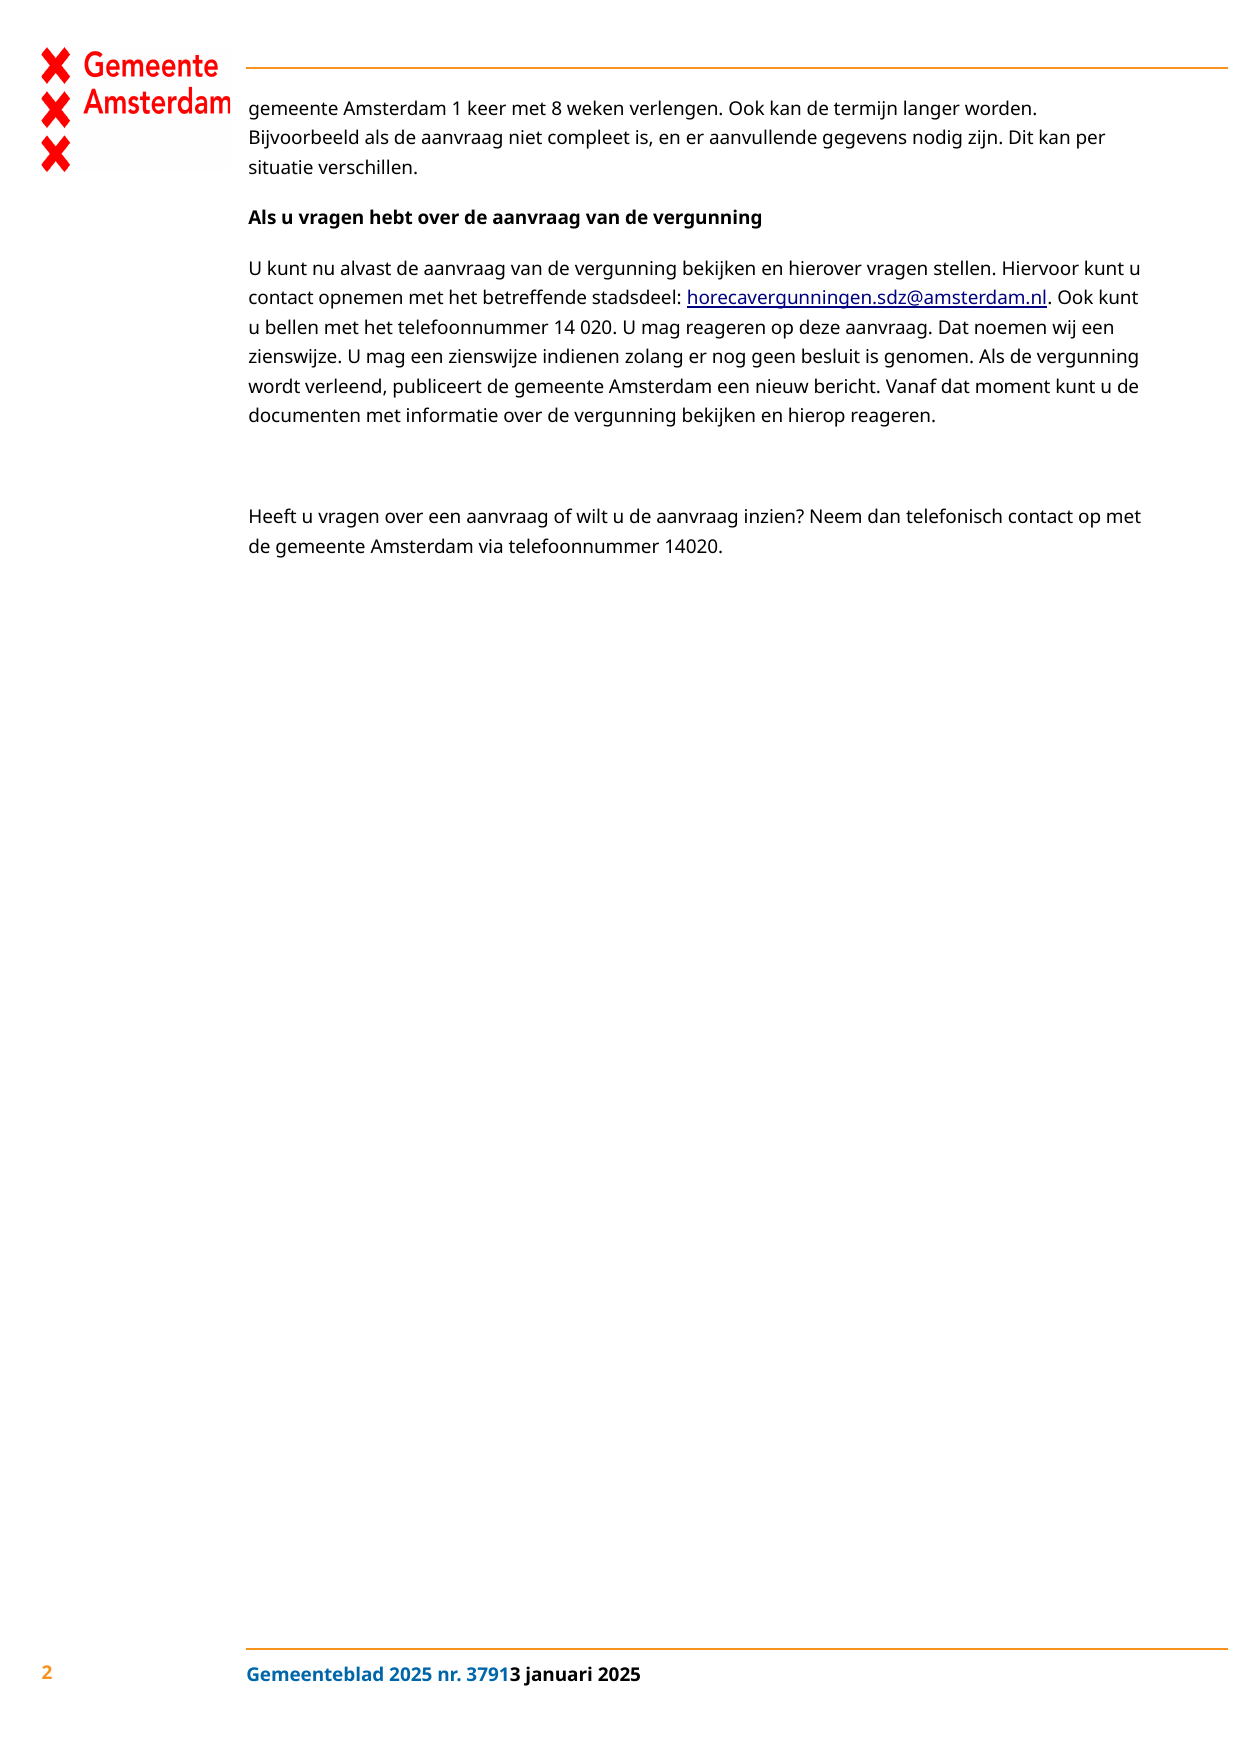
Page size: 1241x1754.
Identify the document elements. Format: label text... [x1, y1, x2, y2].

text U kunt nu alvast de aanvraag van de vergunning bekijken en hierover vragen stellen. Hiervoor kunt u contact opnemen met het betreffende stadsdeel: horecavergunningen.sdz@amsterdam.nl. Ook kunt u bellen met het telefoonnummer 14 020. U mag reageren op deze aanvraag. Dat noemen wij een zienswijze. U mag een zienswijze indienen zolang er nog geen besluit is genomen. Als de vergunning wordt verleend, publiceert de gemeente Amsterdam een nieuw bericht. Vanaf dat moment kunt u de documenten met informatie over de vergunning bekijken en hierop reageren. [248, 255, 1152, 428]
text Heeft u vragen over een aanvraag of wilt u de aanvraag inzien? Neem dan telefonisch contact op met de gemeente Amsterdam via telefoonnummer 14020. [248, 503, 1152, 559]
text gemeente Amsterdam 1 keer met 8 weken verlengen. Ook kan de termijn langer worden. Bijvoorbeeld als de aanvraag niet compleet is, en er aanvullende gegevens nodig zijn. Dit kan per situatie verschillen. [248, 95, 1152, 180]
picture [41, 47, 231, 172]
text Als u vragen hebt over de aanvraag van de vergunning [248, 204, 1152, 230]
